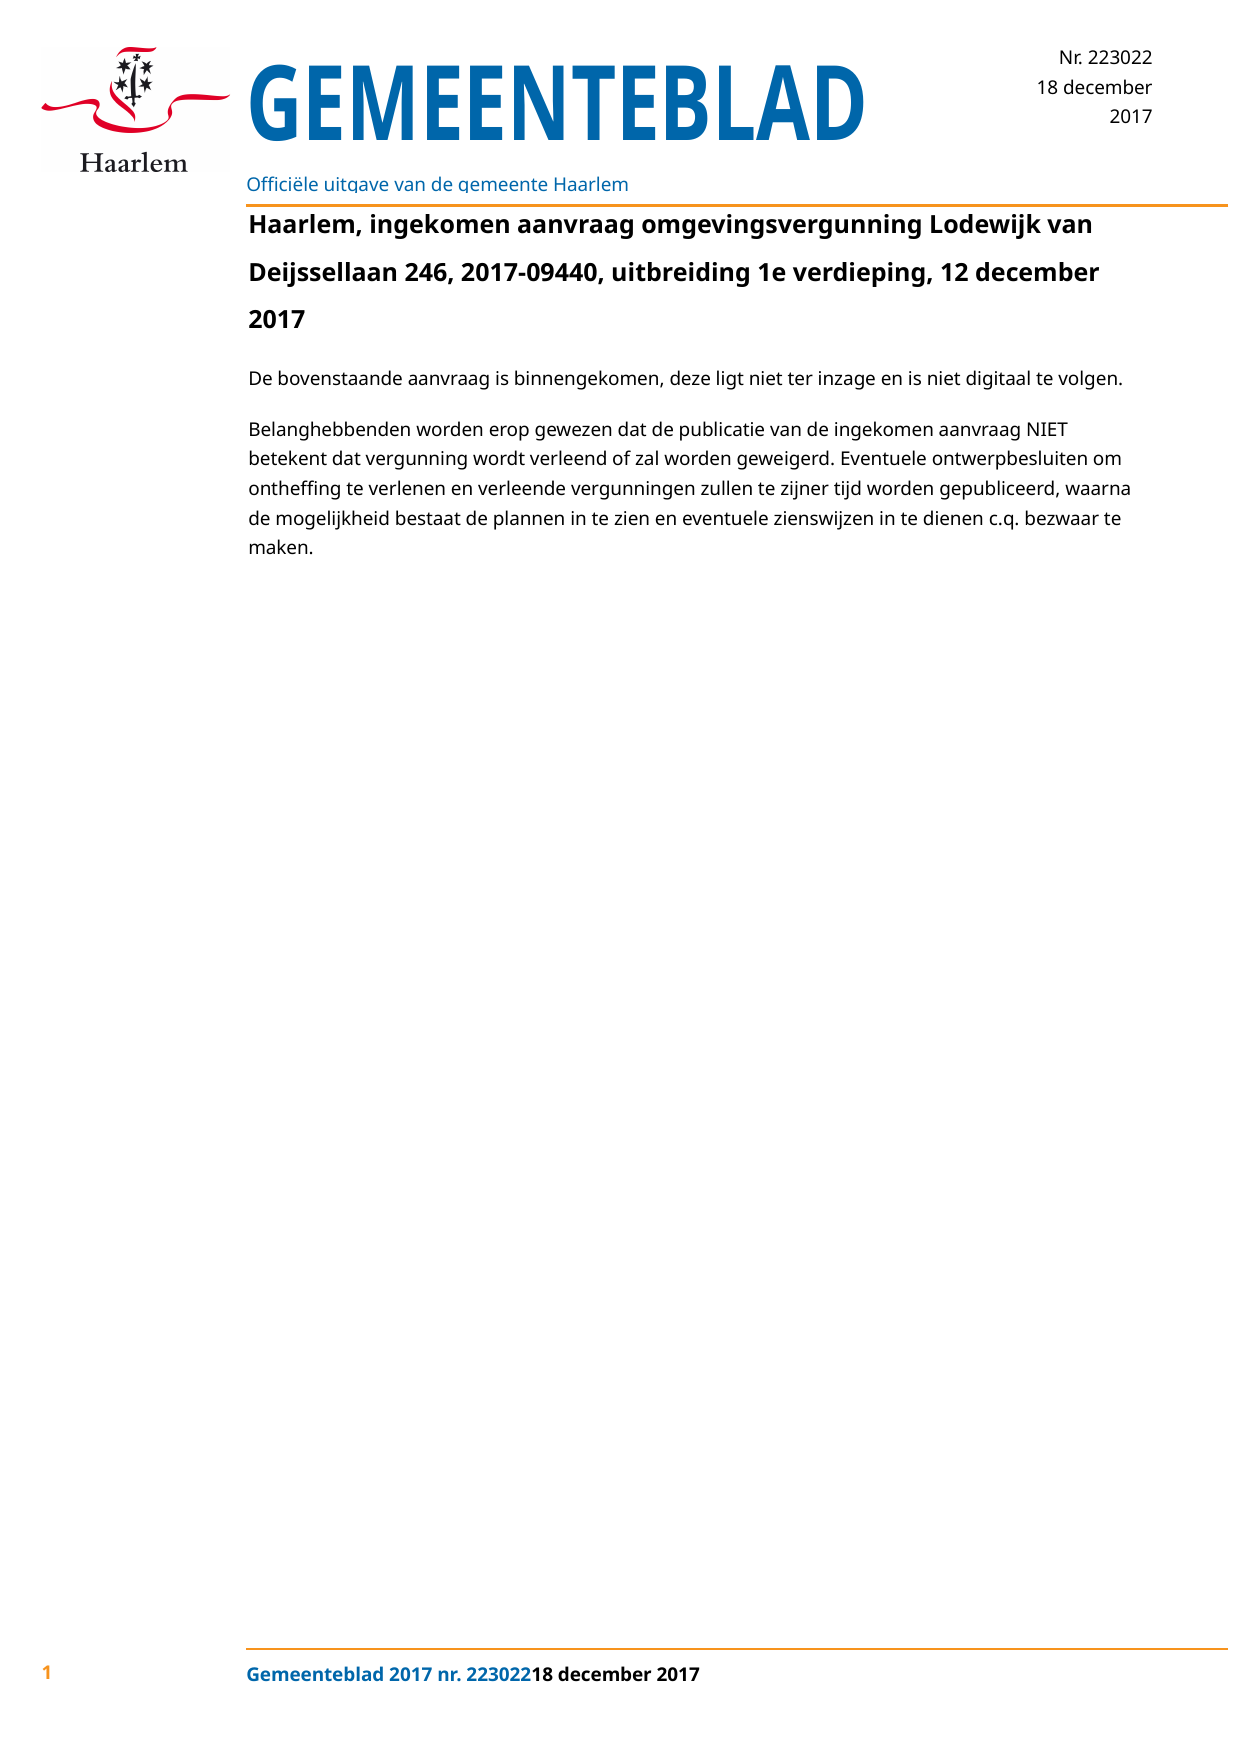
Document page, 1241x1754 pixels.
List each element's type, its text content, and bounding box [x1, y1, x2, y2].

text De bovenstaande aanvraag is binnengekomen, deze ligt niet ter inzage en is niet digitaal te volgen. [248, 366, 1152, 391]
picture [41, 47, 231, 172]
text Haarlem, ingekomen aanvraag omgevingsvergunning Lodewijk van Deijssellaan 246, 2017-09440, uitbreiding 1e verdieping, 12 december 2017 [248, 207, 1152, 336]
text Belanghebbenden worden erop gewezen dat de publicatie van de ingekomen aanvraag NIET betekent dat vergunning wordt verleend of zal worden geweigerd. Eventuele ontwerpbesluiten om ontheffing te verlenen en verleende vergunningen zullen te zijner tijd worden gepubliceerd, waarna de mogelijkheid bestaat de plannen in te zien en eventuele zienswijzen in te dienen c.q. bezwaar te maken. [248, 416, 1152, 560]
